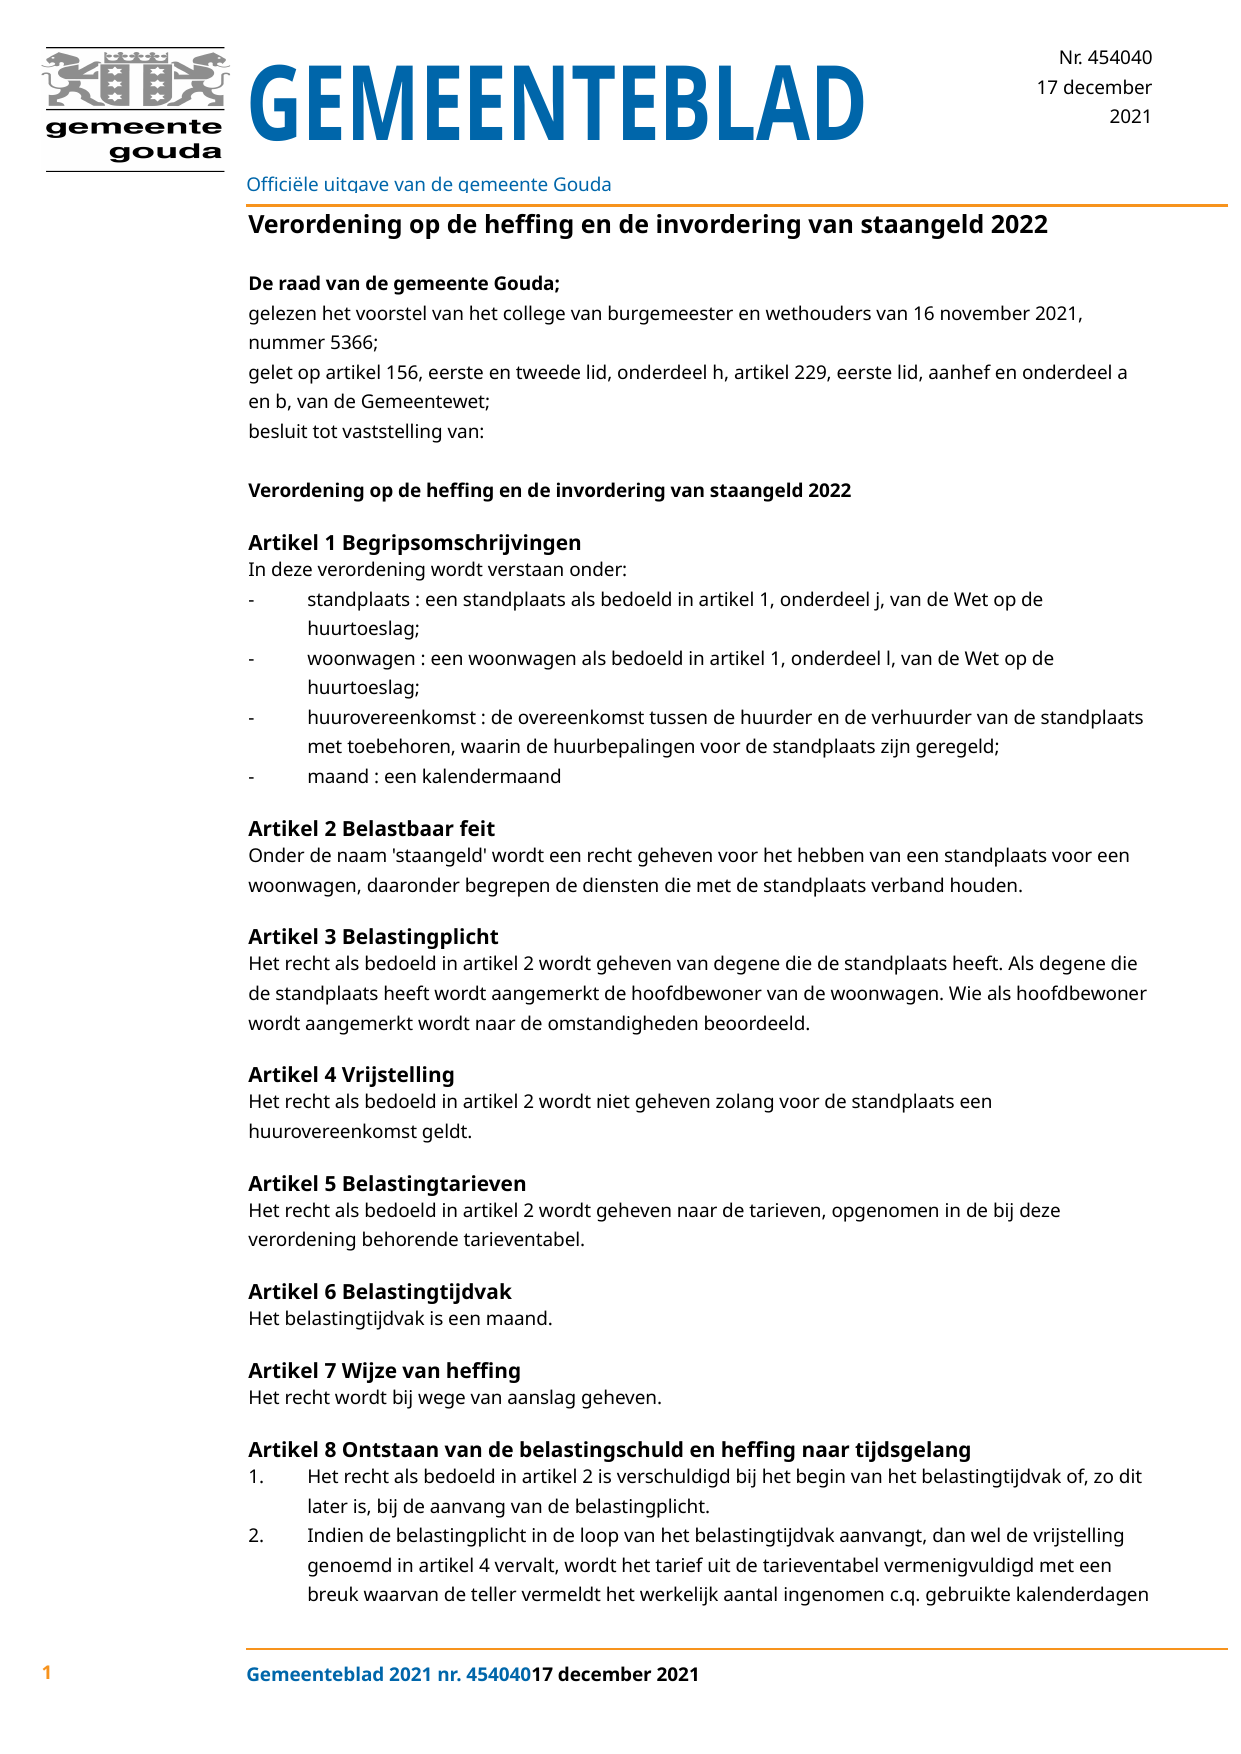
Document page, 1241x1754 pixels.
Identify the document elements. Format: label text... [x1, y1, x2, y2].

list huurovereenkomst : de overeenkomst tussen de huurder en de verhuurder van de standplaats met toebehoren, waarin de huurbepalingen voor de standplaats zijn geregeld; [248, 704, 1152, 759]
text Artikel 7 Wijze van heffing [248, 1356, 1152, 1384]
text Artikel 4 Vrijstelling [248, 1060, 1152, 1089]
text Het recht als bedoeld in artikel 2 wordt geheven naar de tarieven, opgenomen in de bij deze verordening behorende tarieventabel. [248, 1197, 1152, 1252]
text Het belastingtijdvak is een maand. [248, 1306, 1152, 1331]
text besluit tot vaststelling van: [248, 418, 1152, 444]
text gelet op artikel 156, eerste en tweede lid, onderdeel h, artikel 229, eerste lid, aanhef en onderdeel a en b, van de Gemeentewet; [248, 359, 1152, 414]
list Indien de belastingplicht in de loop van het belastingtijdvak aanvangt, dan wel de vrijstelling genoemd in artikel 4 vervalt, wordt het tarief uit de tarieventabel vermenigvuldigd met een breuk waarvan de teller vermeldt het werkelijk aantal ingenomen c.q. gebruikte kalenderdagen [248, 1522, 1152, 1607]
text Het recht als bedoeld in artikel 2 wordt geheven van degene die de standplaats heeft. Als degene die de standplaats heeft wordt aangemerkt de hoofdbewoner van de woonwagen. Wie als hoofdbewoner wordt aangemerkt wordt naar de omstandigheden beoordeeld. [248, 951, 1152, 1036]
list standplaats : een standplaats als bedoeld in artikel 1, onderdeel j, van de Wet op de huurtoeslag; [248, 586, 1152, 641]
text Het recht wordt bij wege van aanslag geheven. [248, 1384, 1152, 1410]
text Verordening op de heffing en de invordering van staangeld 2022 [248, 207, 1152, 241]
text gelezen het voorstel van het college van burgemeester en wethouders van 16 november 2021, nummer 5366; [248, 300, 1152, 355]
text Het recht als bedoeld in artikel 2 wordt niet geheven zolang voor de standplaats een huurovereenkomst geldt. [248, 1089, 1152, 1144]
list maand : een kalendermaand [248, 763, 1152, 789]
picture [41, 47, 231, 172]
text Onder de naam 'staangeld' wordt een recht geheven voor het hebben van een standplaats voor een woonwagen, daaronder begrepen de diensten die met de standplaats verband houden. [248, 842, 1152, 897]
text Artikel 6 Belastingtijdvak [248, 1277, 1152, 1306]
text Artikel 3 Belastingplicht [248, 922, 1152, 951]
list woonwagen : een woonwagen als bedoeld in artikel 1, onderdeel l, van de Wet op de huurtoeslag; [248, 645, 1152, 700]
text De raad van de gemeente Gouda; [248, 270, 1152, 296]
list Het recht als bedoeld in artikel 2 is verschuldigd bij het begin van het belastingtijdvak of, zo dit later is, bij de aanvang van de belastingplicht. [248, 1463, 1152, 1518]
text Artikel 1 Begripsomschrijvingen [248, 528, 1152, 556]
text Artikel 5 Belastingtarieven [248, 1169, 1152, 1197]
text Artikel 2 Belastbaar feit [248, 814, 1152, 842]
text Verordening op de heffing en de invordering van staangeld 2022 [248, 477, 1152, 503]
text In deze verordening wordt verstaan onder: [248, 556, 1152, 582]
text Artikel 8 Ontstaan van de belastingschuld en heffing naar tijdsgelang [248, 1435, 1152, 1463]
